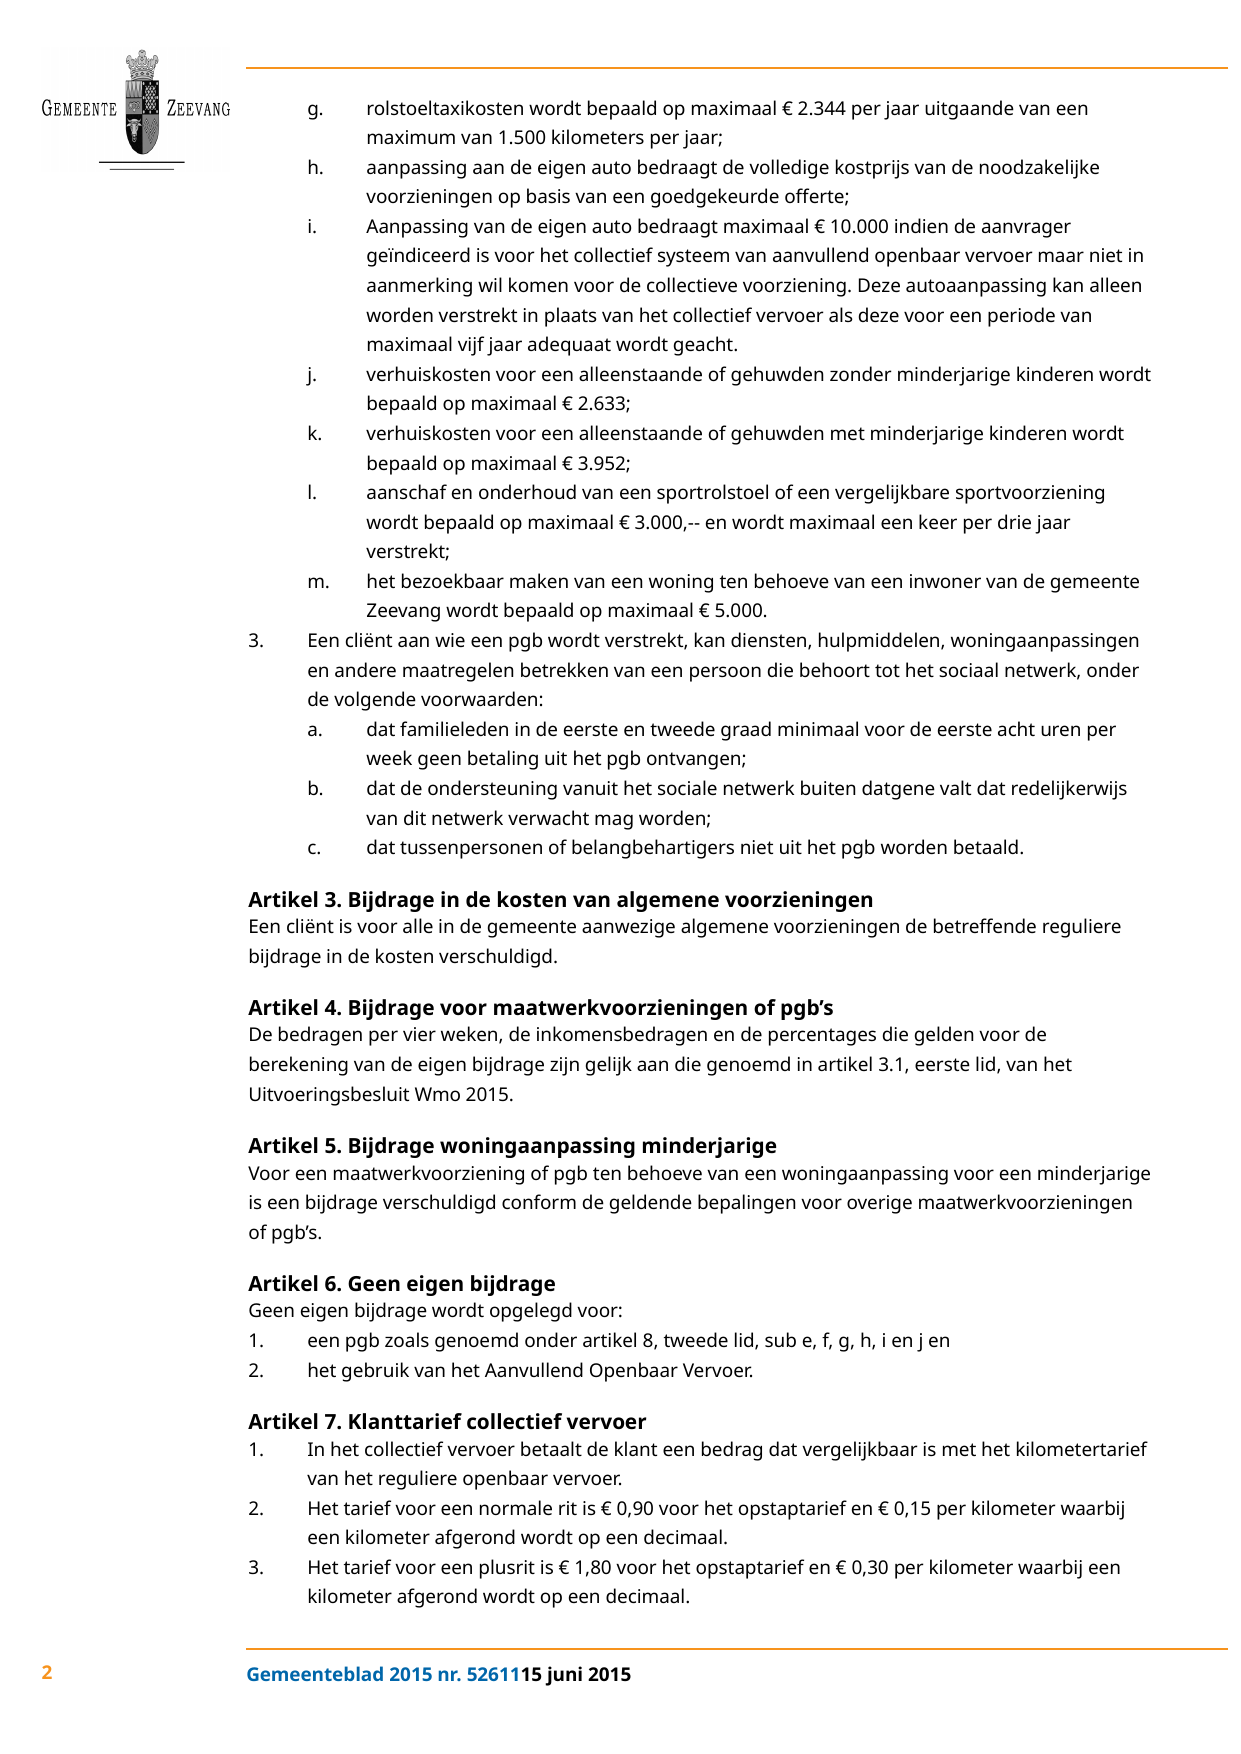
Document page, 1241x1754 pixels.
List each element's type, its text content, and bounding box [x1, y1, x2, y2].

list dat familieleden in de eerste en tweede graad minimaal voor de eerste acht uren per week geen betaling uit het pgb ontvangen; [307, 716, 1152, 771]
picture [41, 47, 231, 172]
list het bezoekbaar maken van een woning ten behoeve van een inwoner van de gemeente Zeevang wordt bepaald op maximaal € 5.000. [307, 568, 1152, 623]
list In het collectief vervoer betaalt de klant een bedrag dat vergelijkbaar is met het kilometertarief van het reguliere openbaar vervoer. [248, 1436, 1152, 1491]
list Het tarief voor een plusrit is € 1,80 voor het opstaptarief en € 0,30 per kilometer waarbij een kilometer afgerond wordt op een decimaal. [248, 1554, 1152, 1609]
list dat de ondersteuning vanuit het sociale netwerk buiten datgene valt dat redelijkerwijs van dit netwerk verwacht mag worden; [307, 775, 1152, 831]
text Voor een maatwerkvoorziening of pgb ten behoeve van een woningaanpassing voor een minderjarige is een bijdrage verschuldigd conform de geldende bepalingen voor overige maatwerkvoorzieningen of pgb’s. [248, 1160, 1152, 1244]
text Artikel 3. Bijdrage in de kosten van algemene voorzieningen [248, 885, 1152, 913]
text De bedragen per vier weken, de inkomensbedragen en de percentages die gelden voor de berekening van de eigen bijdrage zijn gelijk aan die genoemd in artikel 3.1, eerste lid, van het Uitvoeringsbesluit Wmo 2015. [248, 1022, 1152, 1107]
list het gebruik van het Aanvullend Openbaar Vervoer. [248, 1357, 1152, 1383]
list een pgb zoals genoemd onder artikel 8, tweede lid, sub e, f, g, h, i en j en [248, 1327, 1152, 1353]
list verhuiskosten voor een alleenstaande of gehuwden met minderjarige kinderen wordt bepaald op maximaal € 3.952; [307, 420, 1152, 476]
text Geen eigen bijdrage wordt opgelegd voor: [248, 1298, 1152, 1323]
list Aanpassing van de eigen auto bedraagt maximaal € 10.000 indien de aanvrager geïndiceerd is voor het collectief systeem van aanvullend openbaar vervoer maar niet in aanmerking wil komen voor de collectieve voorziening. Deze autoaanpassing kan alleen worden verstrekt in plaats van het collectief vervoer als deze voor een periode van maximaal vijf jaar adequaat wordt geacht. [307, 213, 1152, 357]
text Artikel 4. Bijdrage voor maatwerkvoorzieningen of pgb’s [248, 993, 1152, 1022]
list aanpassing aan de eigen auto bedraagt de volledige kostprijs van de noodzakelijke voorzieningen op basis van een goedgekeurde offerte; [307, 154, 1152, 209]
text Artikel 5. Bijdrage woningaanpassing minderjarige [248, 1131, 1152, 1160]
list Het tarief voor een normale rit is € 0,90 voor het opstaptarief en € 0,15 per kilometer waarbij een kilometer afgerond wordt op een decimaal. [248, 1495, 1152, 1550]
list aanschaf en onderhoud van een sportrolstoel of een vergelijkbare sportvoorziening wordt bepaald op maximaal € 3.000,-- en wordt maximaal een keer per drie jaar verstrekt; [307, 479, 1152, 564]
list rolstoeltaxikosten wordt bepaald op maximaal € 2.344 per jaar uitgaande van een maximum van 1.500 kilometers per jaar; [307, 95, 1152, 150]
list dat tussenpersonen of belangbehartigers niet uit het pgb worden betaald. [307, 834, 1152, 860]
text Artikel 7. Klanttarief collectief vervoer [248, 1407, 1152, 1436]
list verhuiskosten voor een alleenstaande of gehuwden zonder minderjarige kinderen wordt bepaald op maximaal € 2.633; [307, 361, 1152, 416]
text Een cliënt is voor alle in de gemeente aanwezige algemene voorzieningen de betreffende reguliere bijdrage in de kosten verschuldigd. [248, 913, 1152, 968]
list Een cliënt aan wie een pgb wordt verstrekt, kan diensten, hulpmiddelen, woningaanpassingen en andere maatregelen betrekken van een persoon die behoort tot het sociaal netwerk, onder de volgende voorwaarden: [248, 627, 1152, 712]
text Artikel 6. Geen eigen bijdrage [248, 1269, 1152, 1298]
